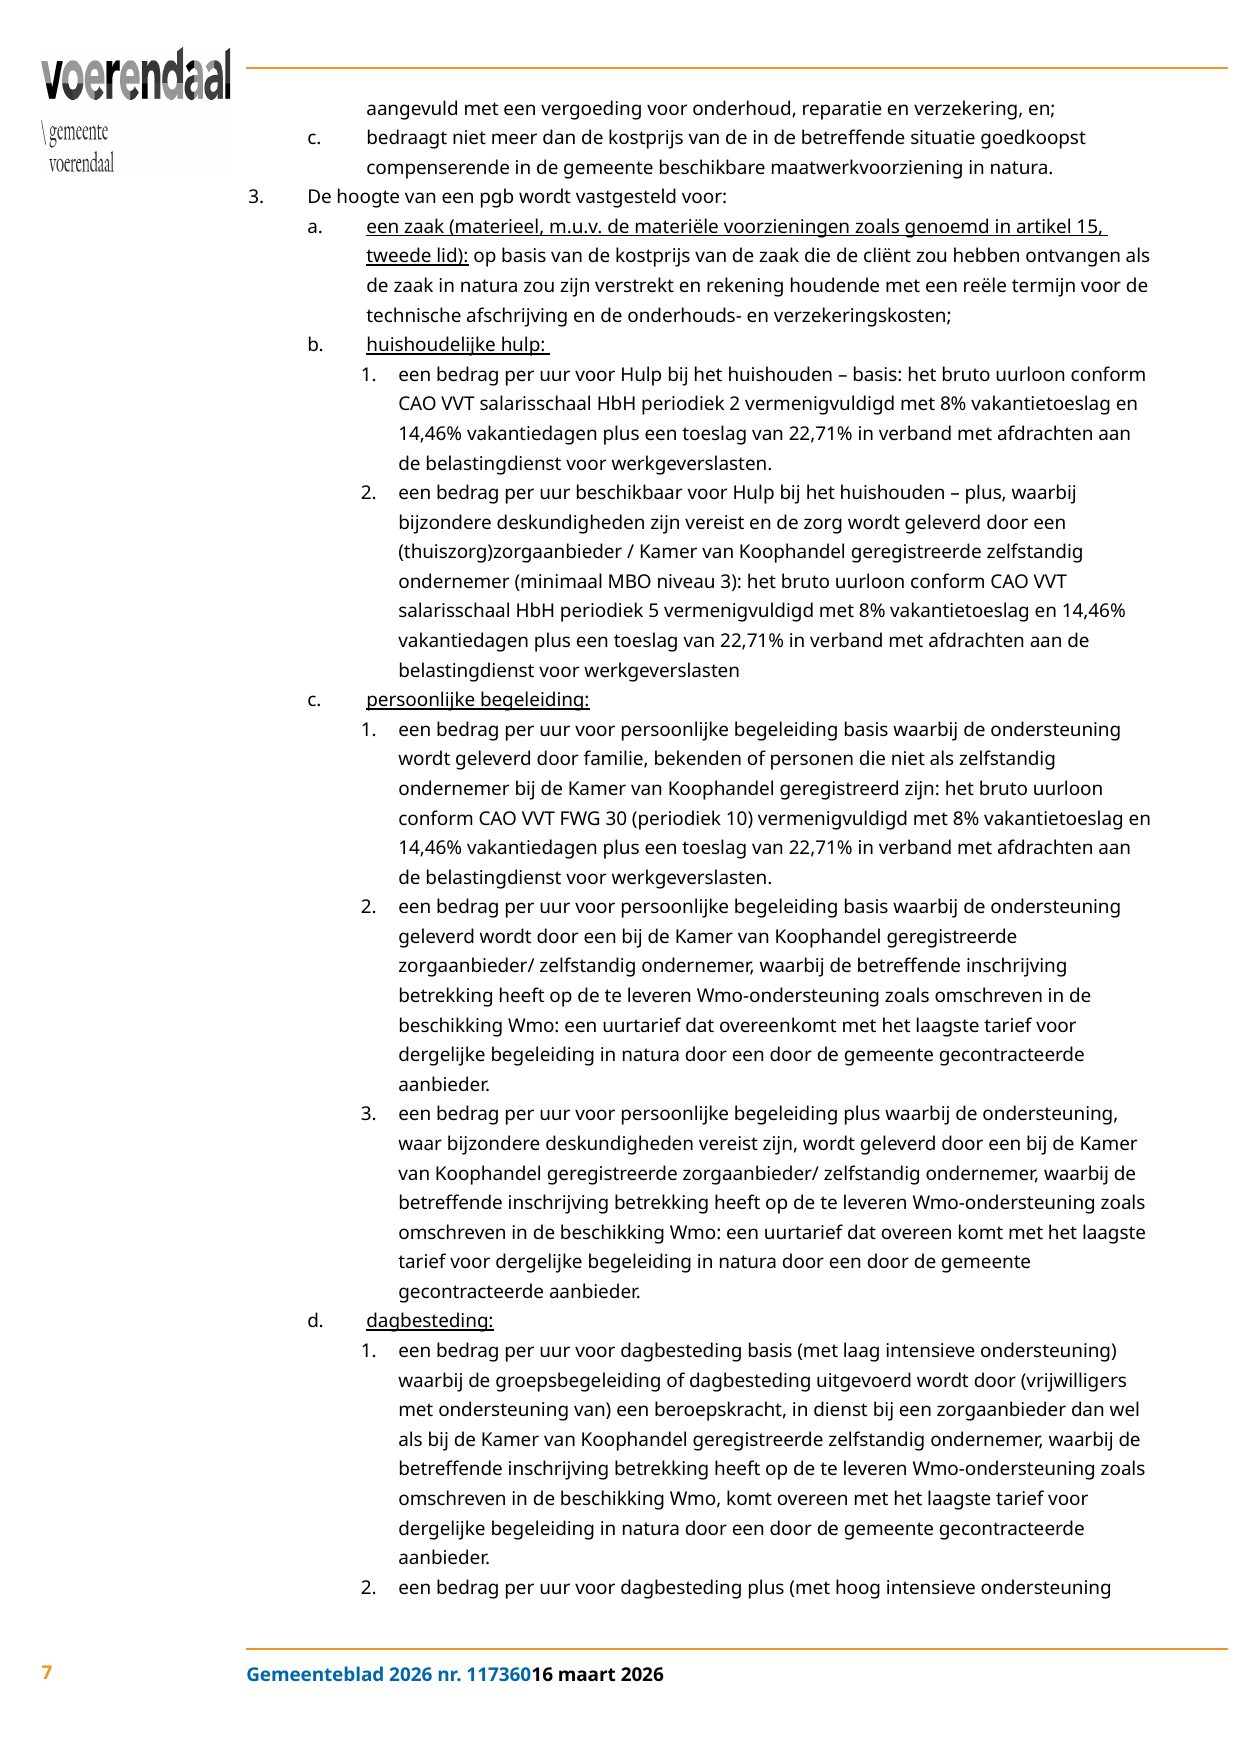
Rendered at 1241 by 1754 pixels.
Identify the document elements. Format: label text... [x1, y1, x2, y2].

list een bedrag per uur voor dagbesteding basis (met laag intensieve ondersteuning) waarbij de groepsbegeleiding of dagbesteding uitgevoerd wordt door (vrijwilligers met ondersteuning van) een beroepskracht, in dienst bij een zorgaanbieder dan wel als bij de Kamer van Koophandel geregistreerde zelfstandig ondernemer, waarbij de betreffende inschrijving betrekking heeft op de te leveren Wmo-ondersteuning zoals omschreven in de beschikking Wmo, komt overeen met het laagste tarief voor dergelijke begeleiding in natura door een door de gemeente gecontracteerde aanbieder. [361, 1337, 1152, 1570]
list een zaak (materieel, m.u.v. de materiële voorzieningen zoals genoemd in artikel 15, tweede lid): op basis van de kostprijs van de zaak die de cliënt zou hebben ontvangen als de zaak in natura zou zijn verstrekt en rekening houdende met een reële termijn voor de technische afschrijving en de onderhouds- en verzekeringskosten; [307, 213, 1152, 328]
list huishoudelijke hulp: [307, 331, 1152, 357]
list aangevuld met een vergoeding voor onderhoud, reparatie en verzekering, en; [307, 95, 1152, 121]
list een bedrag per uur voor persoonlijke begeleiding basis waarbij de ondersteuning wordt geleverd door familie, bekenden of personen die niet als zelfstandig ondernemer bij de Kamer van Koophandel geregistreerd zijn: het bruto uurloon conform CAO VVT FWG 30 (periodiek 10) vermenigvuldigd met 8% vakantietoeslag en 14,46% vakantiedagen plus een toeslag van 22,71% in verband met afdrachten aan de belastingdienst voor werkgeverslasten. [361, 716, 1152, 890]
list dagbesteding: [307, 1308, 1152, 1333]
list een bedrag per uur voor Hulp bij het huishouden – basis: het bruto uurloon conform CAO VVT salarisschaal HbH periodiek 2 vermenigvuldigd met 8% vakantietoeslag en 14,46% vakantiedagen plus een toeslag van 22,71% in verband met afdrachten aan de belastingdienst voor werkgeverslasten. [361, 361, 1152, 476]
list een bedrag per uur voor dagbesteding plus (met hoog intensieve ondersteuning [361, 1574, 1152, 1600]
list een bedrag per uur voor persoonlijke begeleiding plus waarbij de ondersteuning, waar bijzondere deskundigheden vereist zijn, wordt geleverd door een bij de Kamer van Koophandel geregistreerde zorgaanbieder/ zelfstandig ondernemer, waarbij de betreffende inschrijving betrekking heeft op de te leveren Wmo-ondersteuning zoals omschreven in de beschikking Wmo: een uurtarief dat overeen komt met het laagste tarief voor dergelijke begeleiding in natura door een door de gemeente gecontracteerde aanbieder. [361, 1101, 1152, 1304]
list De hoogte van een pgb wordt vastgesteld voor: [248, 183, 1152, 209]
list een bedrag per uur beschikbaar voor Hulp bij het huishouden – plus, waarbij bijzondere deskundigheden zijn vereist en de zorg wordt geleverd door een (thuiszorg)zorgaanbieder / Kamer van Koophandel geregistreerde zelfstandig ondernemer (minimaal MBO niveau 3): het bruto uurloon conform CAO VVT salarisschaal HbH periodiek 5 vermenigvuldigd met 8% vakantietoeslag en 14,46% vakantiedagen plus een toeslag van 22,71% in verband met afdrachten aan de belastingdienst voor werkgeverslasten [361, 479, 1152, 683]
list persoonlijke begeleiding: [307, 686, 1152, 712]
picture [41, 47, 231, 172]
list een bedrag per uur voor persoonlijke begeleiding basis waarbij de ondersteuning geleverd wordt door een bij de Kamer van Koophandel geregistreerde zorgaanbieder/ zelfstandig ondernemer, waarbij de betreffende inschrijving betrekking heeft op de te leveren Wmo-ondersteuning zoals omschreven in de beschikking Wmo: een uurtarief dat overeenkomt met het laagste tarief voor dergelijke begeleiding in natura door een door de gemeente gecontracteerde aanbieder. [361, 893, 1152, 1097]
list bedraagt niet meer dan de kostprijs van de in de betreffende situatie goedkoopst compenserende in de gemeente beschikbare maatwerkvoorziening in natura. [307, 124, 1152, 180]
